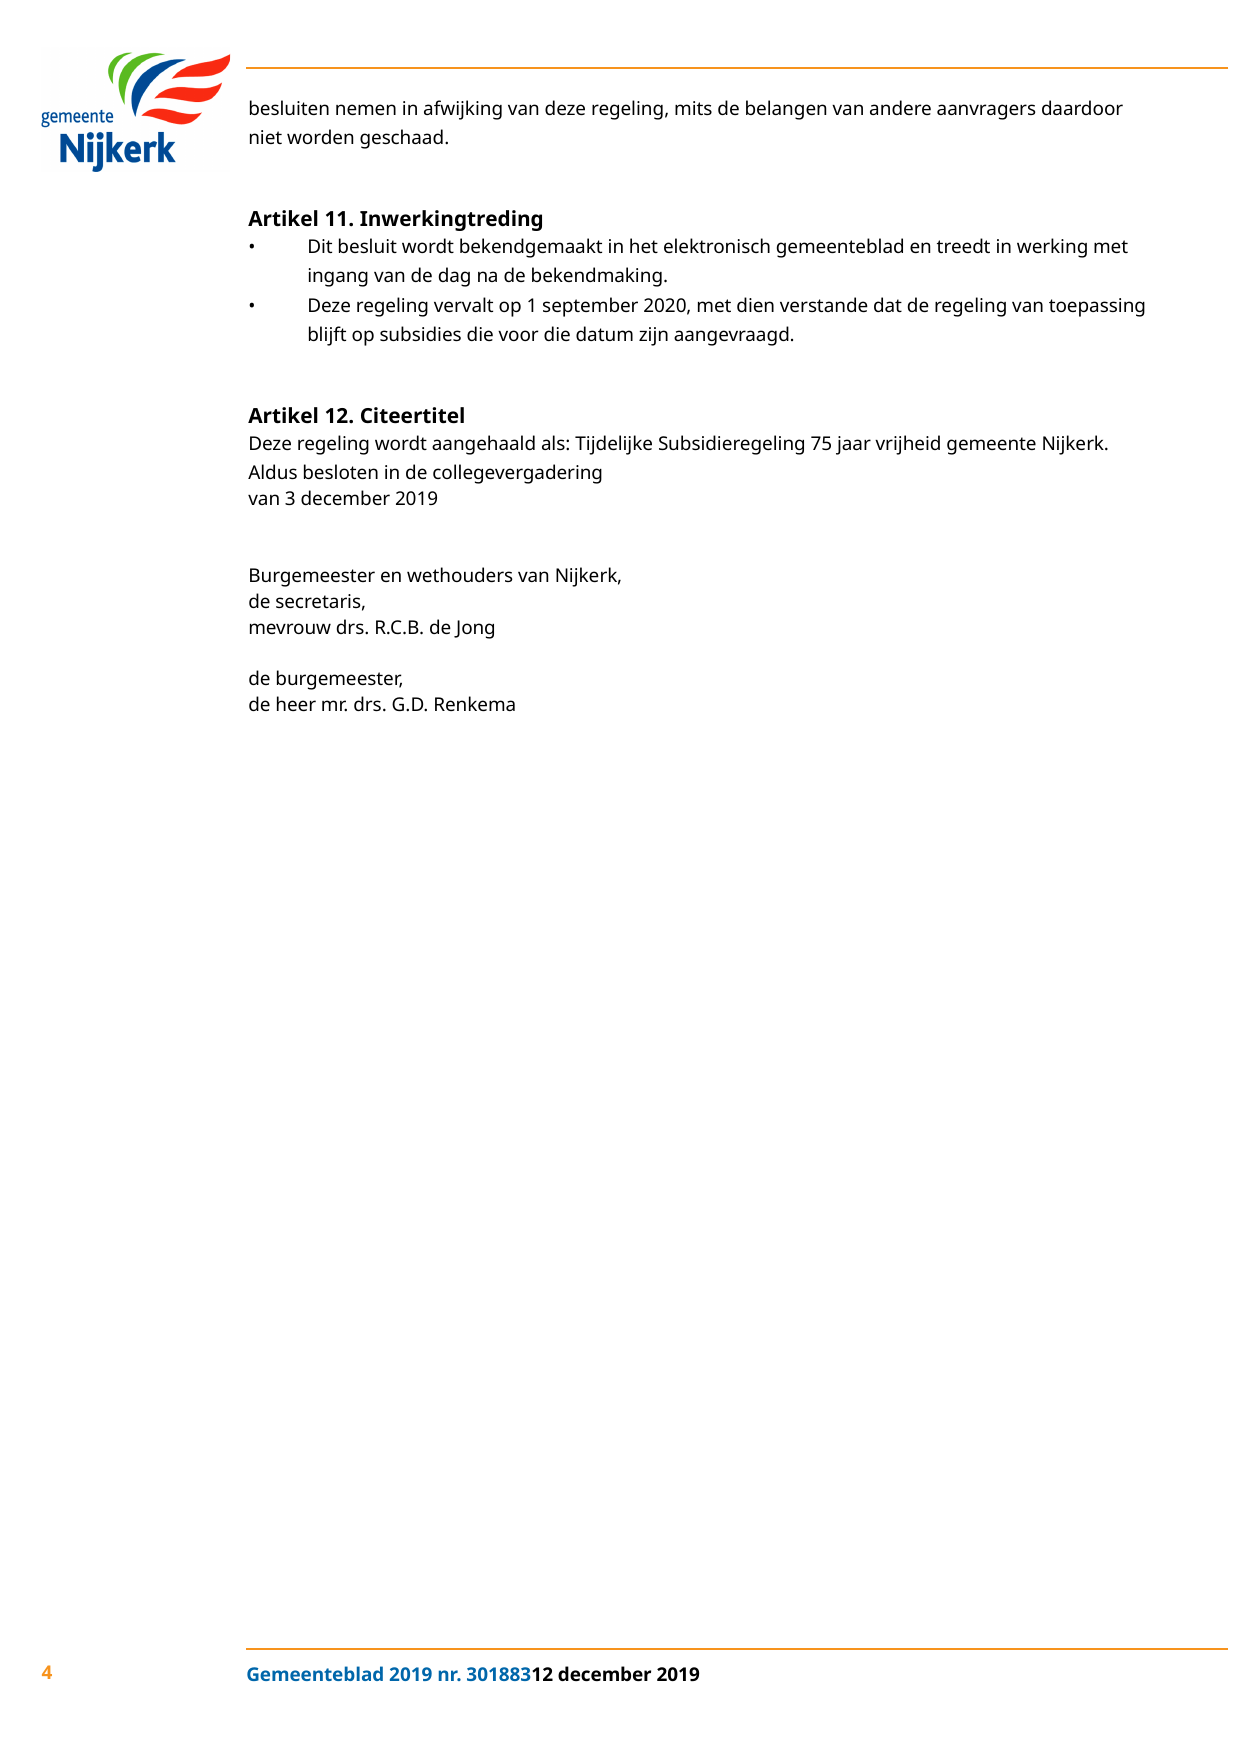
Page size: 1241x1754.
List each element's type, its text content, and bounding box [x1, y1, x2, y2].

text besluiten nemen in afwijking van deze regeling, mits de belangen van andere aanvragers daardoor niet worden geschaad. [248, 95, 1152, 150]
text de burgemeester, [248, 665, 1152, 691]
list Dit besluit wordt bekendgemaakt in het elektronisch gemeenteblad en treedt in werking met ingang van de dag na de bekendmaking. [248, 233, 1152, 288]
text Aldus besloten in de collegevergadering [248, 459, 1152, 485]
picture [41, 47, 231, 172]
text Burgemeester en wethouders van Nijkerk, [248, 562, 1152, 588]
text de heer mr. drs. G.D. Renkema [248, 691, 1152, 717]
text Artikel 12. Citeertitel [248, 402, 1152, 430]
list Deze regeling vervalt op 1 september 2020, met dien verstande dat de regeling van toepassing blijft op subsidies die voor die datum zijn aangevraagd. [248, 292, 1152, 347]
text de secretaris, [248, 588, 1152, 614]
text mevrouw drs. R.C.B. de Jong [248, 614, 1152, 640]
text Artikel 11. Inwerkingtreding [248, 204, 1152, 233]
text van 3 december 2019 [248, 485, 1152, 511]
text Deze regeling wordt aangehaald als: Tijdelijke Subsidieregeling 75 jaar vrijheid gemeente Nijkerk. [248, 430, 1152, 456]
